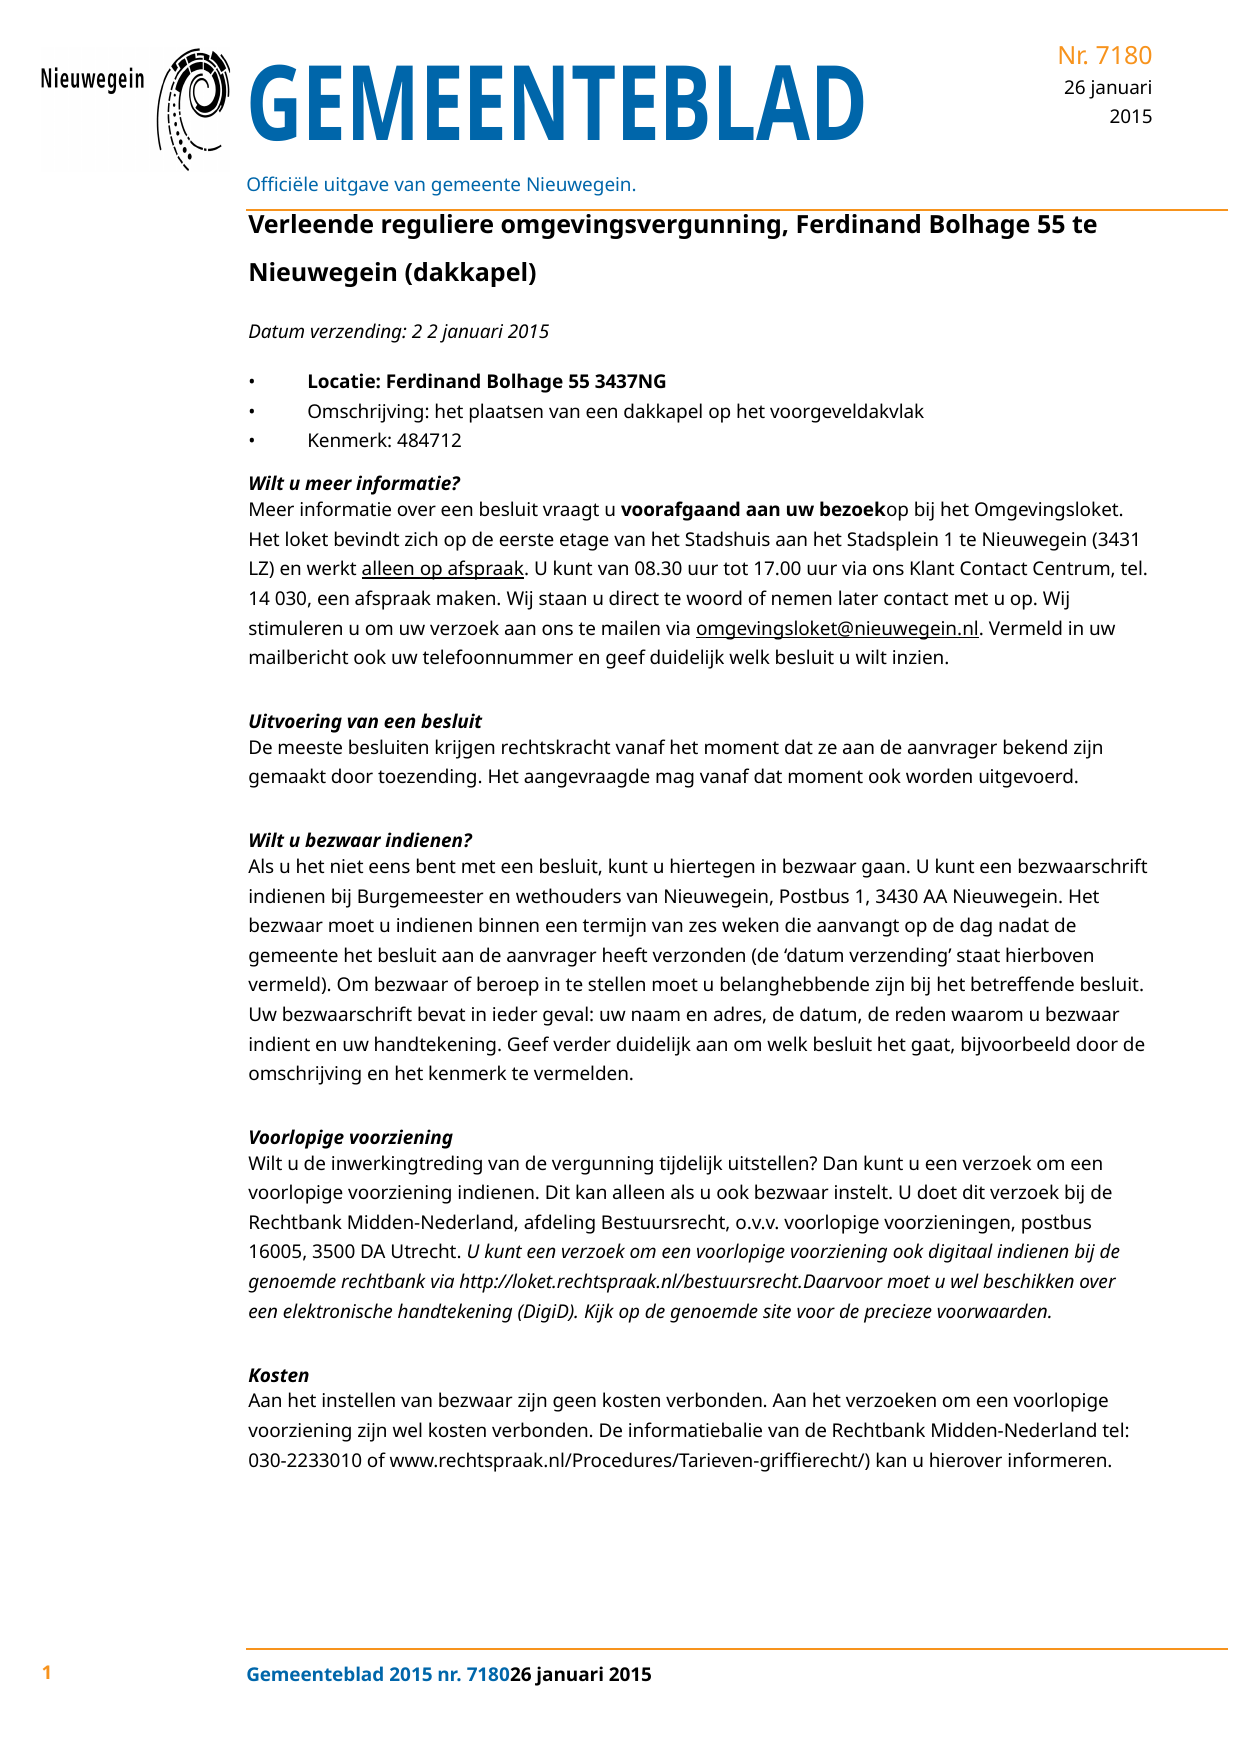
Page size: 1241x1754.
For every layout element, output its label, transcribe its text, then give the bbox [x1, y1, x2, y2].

text Verleende reguliere omgevingsvergunning, Ferdinand Bolhage 55 te Nieuwegein (dakkapel) [248, 211, 1152, 288]
list Kenmerk: 484712 [248, 427, 1152, 453]
list Omschrijving: het plaatsen van een dakkapel op het voorgeveldakvlak [248, 398, 1152, 424]
text Datum verzending: 2 2 januari 2015 [248, 318, 1152, 344]
text Kosten [248, 1362, 1152, 1388]
text Als u het niet eens bent met een besluit, kunt u hiertegen in bezwaar gaan. U kunt een bezwaarschrift indienen bij Burgemeester en wethouders van Nieuwegein, Postbus 1, 3430 AA Nieuwegein. Het bezwaar moet u indienen binnen een termijn van zes weken die aanvangt op de dag nadat de gemeente het besluit aan de aanvrager heeft verzonden (de ‘datum verzending’ staat hierboven vermeld). Om bezwaar of beroep in te stellen moet u belanghebbende zijn bij het betreffende besluit. Uw bezwaarschrift bevat in ieder geval: uw naam en adres, de datum, de reden waarom u bezwaar indient en uw handtekening. Geef verder duidelijk aan om welk besluit het gaat, bijvoorbeeld door de omschrijving en het kenmerk te vermelden. [248, 853, 1152, 1086]
text Uitvoering van een besluit [248, 708, 1152, 734]
picture [41, 47, 231, 172]
text Meer informatie over een besluit vraagt u voorafgaand aan uw bezoekop bij het Omgevingsloket. Het loket bevindt zich op de eerste etage van het Stadshuis aan het Stadsplein 1 te Nieuwegein (3431 LZ) en werkt alleen op afspraak. U kunt van 08.30 uur tot 17.00 uur via ons Klant Contact Centrum, tel. 14 030, een afspraak maken. Wij staan u direct te woord of nemen later contact met u op. Wij stimuleren u om uw verzoek aan ons te mailen via omgevingsloket@nieuwegein.nl. Vermeld in uw mailbericht ook uw telefoonnummer en geef duidelijk welk besluit u wilt inzien. [248, 496, 1152, 670]
text Aan het instellen van bezwaar zijn geen kosten verbonden. Aan het verzoeken om een voorlopige voorziening zijn wel kosten verbonden. De informatiebalie van de Rechtbank Midden-Nederland tel: 030-2233010 of www.rechtspraak.nl/Procedures/Tarieven-griffierecht/) kan u hierover informeren. [248, 1388, 1152, 1472]
text Voorlopige voorziening [248, 1124, 1152, 1150]
text Wilt u meer informatie? [248, 471, 1152, 496]
text De meeste besluiten krijgen rechtskracht vanaf het moment dat ze aan de aanvrager bekend zijn gemaakt door toezending. Het aangevraagde mag vanaf dat moment ook worden uitgevoerd. [248, 734, 1152, 789]
text Wilt u de inwerkingtreding van de vergunning tijdelijk uitstellen? Dan kunt u een verzoek om een voorlopige voorziening indienen. Dit kan alleen als u ook bezwaar instelt. U doet dit verzoek bij de Rechtbank Midden-Nederland, afdeling Bestuursrecht, o.v.v. voorlopige voorzieningen, postbus 16005, 3500 DA Utrecht. U kunt een verzoek om een voorlopige voorziening ook digitaal indienen bij de genoemde rechtbank via http://loket.rechtspraak.nl/bestuursrecht.Daarvoor moet u wel beschikken over een elektronische handtekening (DigiD). Kijk op de genoemde site voor de precieze voorwaarden. [248, 1150, 1152, 1324]
list Locatie: Ferdinand Bolhage 55 3437NG [248, 368, 1152, 394]
text Wilt u bezwaar indienen? [248, 827, 1152, 853]
